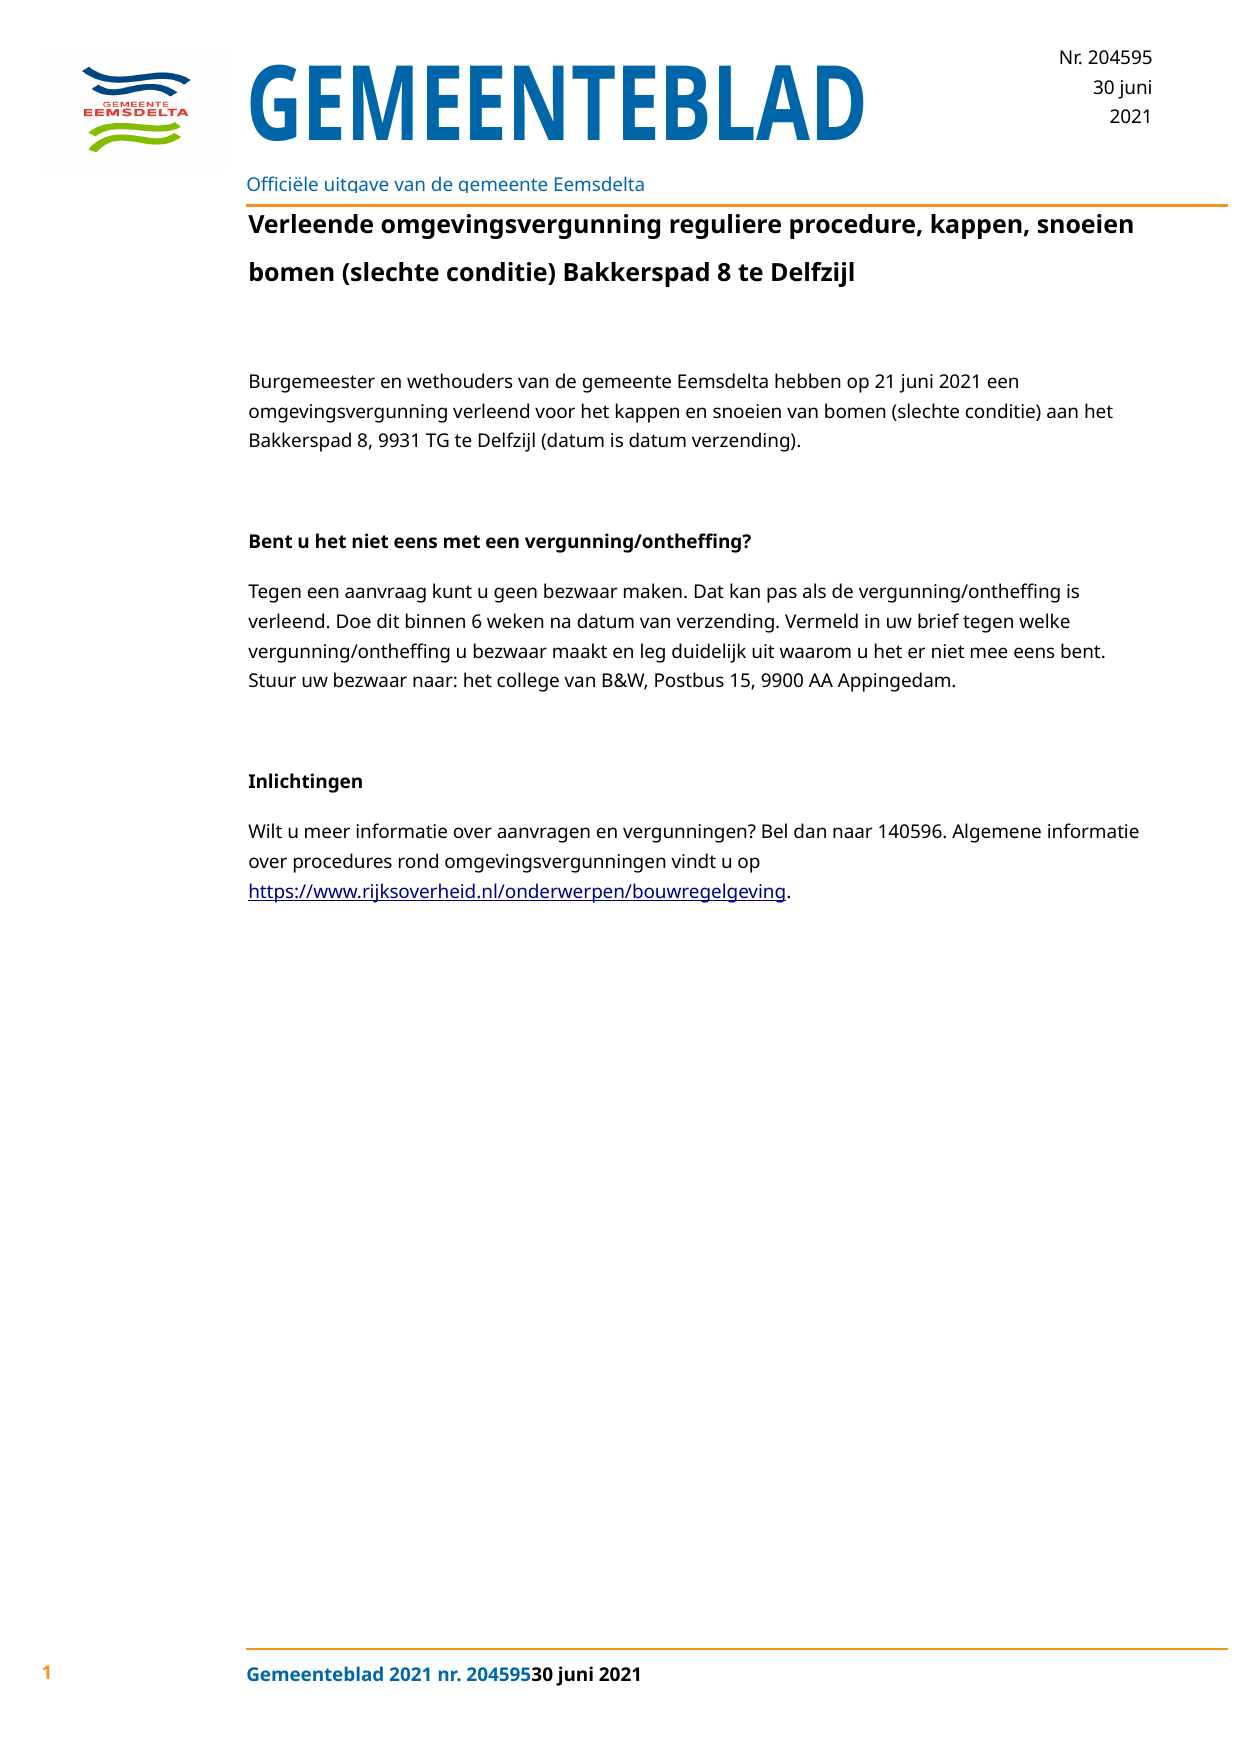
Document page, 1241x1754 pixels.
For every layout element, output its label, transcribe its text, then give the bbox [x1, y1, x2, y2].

text Wilt u meer informatie over aanvragen en vergunningen? Bel dan naar 140596. Algemene informatie over procedures rond omgevingsvergunningen vindt u op https://www.rijksoverheid.nl/onderwerpen/bouwregelgeving. [248, 819, 1152, 904]
text Burgemeester en wethouders van de gemeente Eemsdelta hebben op 21 juni 2021 een omgevingsvergunning verleend voor het kappen en snoeien van bomen (slechte conditie) aan het Bakkerspad 8, 9931 TG te Delfzijl (datum is datum verzending). [248, 368, 1152, 453]
text Bent u het niet eens met een vergunning/ontheffing? [248, 528, 1152, 554]
picture [41, 47, 231, 172]
text Inlichtingen [248, 768, 1152, 794]
text Verleende omgevingsvergunning reguliere procedure, kappen, snoeien bomen (slechte conditie) Bakkerspad 8 te Delfzijl [248, 207, 1152, 288]
text Tegen een aanvraag kunt u geen bezwaar maken. Dat kan pas als de vergunning/ontheffing is verleend. Doe dit binnen 6 weken na datum van verzending. Vermeld in uw brief tegen welke vergunning/ontheffing u bezwaar maakt en leg duidelijk uit waarom u het er niet mee eens bent. Stuur uw bezwaar naar: het college van B&W, Postbus 15, 9900 AA Appingedam. [248, 579, 1152, 693]
